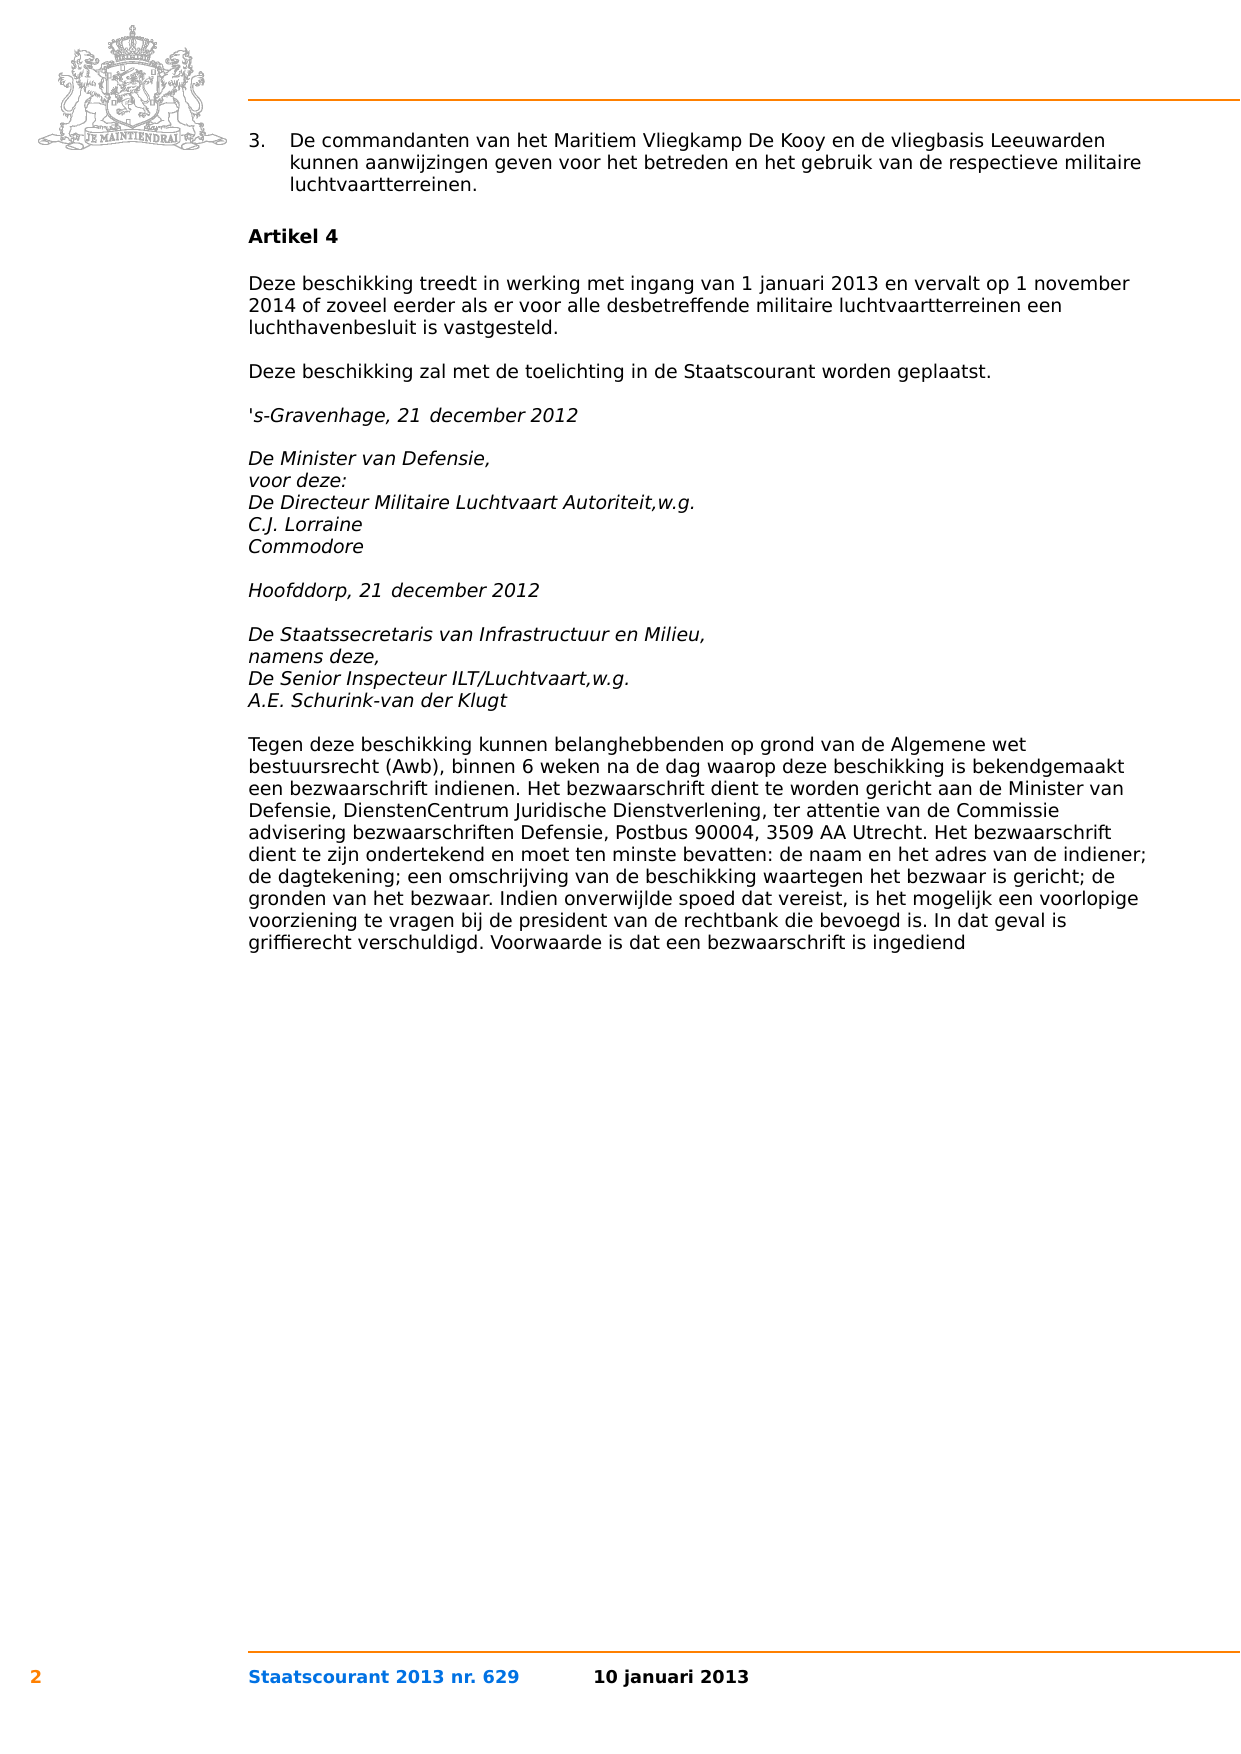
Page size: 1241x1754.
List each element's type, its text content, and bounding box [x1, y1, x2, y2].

text De Minister van Defensie, voor deze: De Directeur Militaire Luchtvaart Autoriteit,w.g. C.J. Lorraine Commodore [248, 448, 1163, 558]
text Deze beschikking treedt in werking met ingang van 1 januari 2013 en vervalt op 1 november 2014 of zoveel eerder als er voor alle desbetreffende militaire luchtvaartterreinen een luchthavenbesluit is vastgesteld. [248, 273, 1163, 339]
text De Staatssecretaris van Infrastructuur en Milieu, namens deze, De Senior Inspecteur ILT/Luchtvaart,w.g. A.E. Schurink-van der Klugt [248, 624, 1163, 712]
subtitle Artikel 4 [248, 226, 1163, 248]
text Hoofddorp, 21 december 2012 [248, 580, 1163, 602]
picture [38, 25, 227, 150]
text Tegen deze beschikking kunnen belanghebbenden op grond van de Algemene wet bestuursrecht (Awb), binnen 6 weken na de dag waarop deze beschikking is bekendgemaakt een bezwaarschrift indienen. Het bezwaarschrift dient te worden gericht aan de Minister van Defensie, DienstenCentrum Juridische Dienstverlening, ter attentie van de Commissie advisering bezwaarschriften Defensie, Postbus 90004, 3509 AA Utrecht. Het bezwaarschrift dient te zijn ondertekend en moet ten minste bevatten: de naam en het adres van de indiener; de dagtekening; een omschrijving van de beschikking waartegen het bezwaar is gericht; de gronden van het bezwaar. Indien onverwijlde spoed dat vereist, is het mogelijk een voorlopige voorziening te vragen bij de president van de rechtbank die bevoegd is. In dat geval is griffierecht verschuldigd. Voorwaarde is dat een bezwaarschrift is ingediend [248, 734, 1163, 953]
text Deze beschikking zal met de toelichting in de Staatscourant worden geplaatst. [248, 361, 1163, 383]
text 's-Gravenhage, 21 december 2012 [248, 404, 1163, 426]
text 3. De commandanten van het Maritiem Vliegkamp De Kooy en de vliegbasis Leeuwarden kunnen aanwijzingen geven voor het betreden en het gebruik van de respectieve militaire luchtvaartterreinen. [248, 130, 1163, 196]
